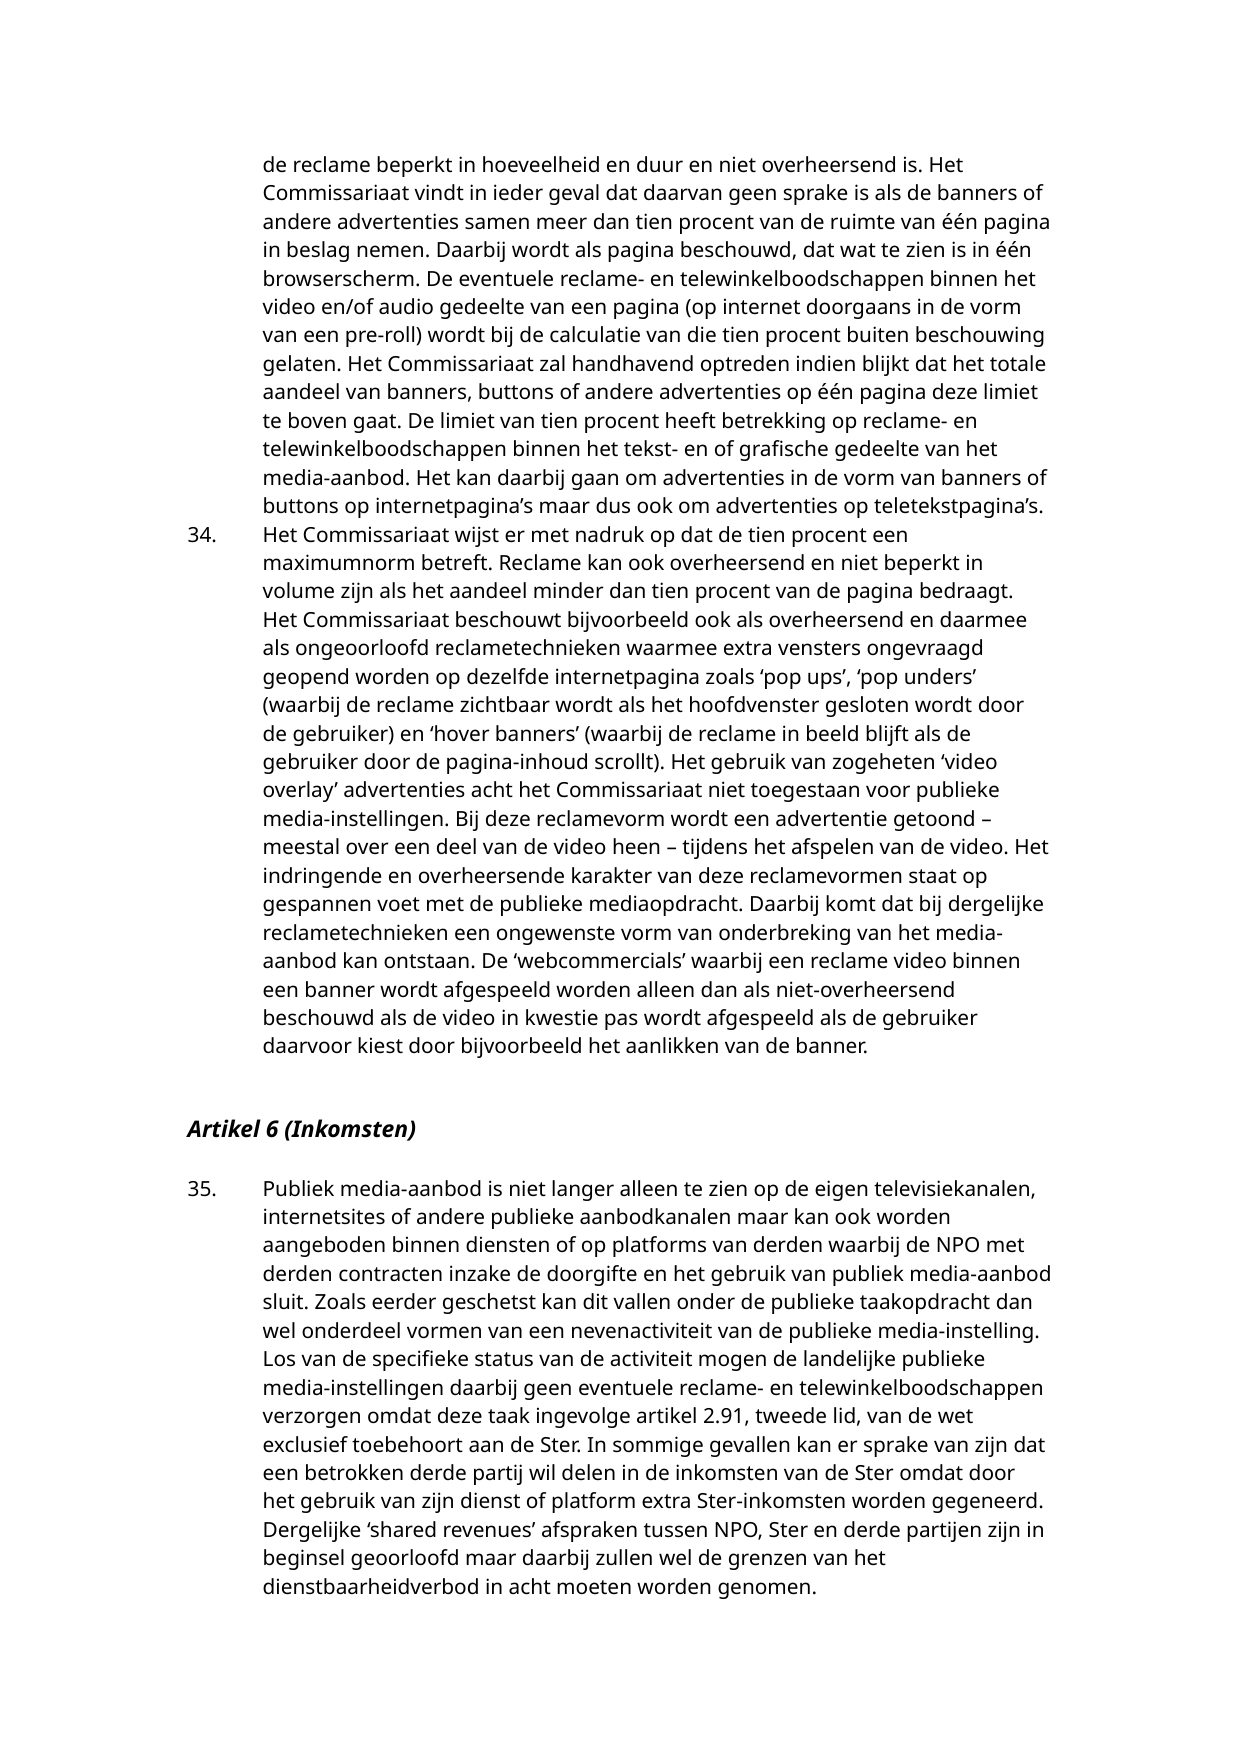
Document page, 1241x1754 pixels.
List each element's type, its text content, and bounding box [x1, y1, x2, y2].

list de reclame beperkt in hoeveelheid en duur en niet overheersend is. Het Commissariaat vindt in ieder geval dat daarvan geen sprake is als de banners of andere advertenties samen meer dan tien procent van de ruimte van één pagina in beslag nemen. Daarbij wordt als pagina beschouwd, dat wat te zien is in één browserscherm. De eventuele reclame- en telewinkelboodschappen binnen het video en/of audio gedeelte van een pagina (op internet doorgaans in de vorm van een pre-roll) wordt bij de calculatie van die tien procent buiten beschouwing gelaten. Het Commissariaat zal handhavend optreden indien blijkt dat het totale aandeel van banners, buttons of andere advertenties op één pagina deze limiet te boven gaat. De limiet van tien procent heeft betrekking op reclame- en telewinkelboodschappen binnen het tekst- en of grafische gedeelte van het media-aanbod. Het kan daarbij gaan om advertenties in de vorm van banners of buttons op internetpagina’s maar dus ook om advertenties op teletekstpagina’s. [187, 150, 1053, 520]
subtitle Artikel 6 (Inkomsten) [187, 1112, 1053, 1144]
list Publiek media-aanbod is niet langer alleen te zien op de eigen televisiekanalen, internetsites of andere publieke aanbodkanalen maar kan ook worden aangeboden binnen diensten of op platforms van derden waarbij de NPO met derden contracten inzake de doorgifte en het gebruik van publiek media-aanbod sluit. Zoals eerder geschetst kan dit vallen onder de publieke taakopdracht dan wel onderdeel vormen van een nevenactiviteit van de publieke media-instelling. Los van de specifieke status van de activiteit mogen de landelijke publieke media-instellingen daarbij geen eventuele reclame- en telewinkelboodschappen verzorgen omdat deze taak ingevolge artikel 2.91, tweede lid, van de wet exclusief toebehoort aan de Ster. In sommige gevallen kan er sprake van zijn dat een betrokken derde partij wil delen in de inkomsten van de Ster omdat door het gebruik van zijn dienst of platform extra Ster-inkomsten worden gegeneerd. Dergelijke ‘shared revenues’ afspraken tussen NPO, Ster en derde partijen zijn in beginsel geoorloofd maar daarbij zullen wel de grenzen van het dienstbaarheidverbod in acht moeten worden genomen. [187, 1174, 1053, 1600]
list Het Commissariaat wijst er met nadruk op dat de tien procent een maximumnorm betreft. Reclame kan ook overheersend en niet beperkt in volume zijn als het aandeel minder dan tien procent van de pagina bedraagt. Het Commissariaat beschouwt bijvoorbeeld ook als overheersend en daarmee als ongeoorloofd reclametechnieken waarmee extra vensters ongevraagd geopend worden op dezelfde internetpagina zoals ‘pop ups’, ‘pop unders’ (waarbij de reclame zichtbaar wordt als het hoofdvenster gesloten wordt door de gebruiker) en ‘hover banners’ (waarbij de reclame in beeld blijft als de gebruiker door de pagina-inhoud scrollt). Het gebruik van zogeheten ‘video overlay’ advertenties acht het Commissariaat niet toegestaan voor publieke media-instellingen. Bij deze reclamevorm wordt een advertentie getoond – meestal over een deel van de video heen – tijdens het afspelen van de video. Het indringende en overheersende karakter van deze reclamevormen staat op gespannen voet met de publieke mediaopdracht. Daarbij komt dat bij dergelijke reclametechnieken een ongewenste vorm van onderbreking van het media-aanbod kan ontstaan. De ‘webcommercials’ waarbij een reclame video binnen een banner wordt afgespeeld worden alleen dan als niet-overheersend beschouwd als de video in kwestie pas wordt afgespeeld als de gebruiker daarvoor kiest door bijvoorbeeld het aanlikken van de banner. [187, 520, 1053, 1060]
